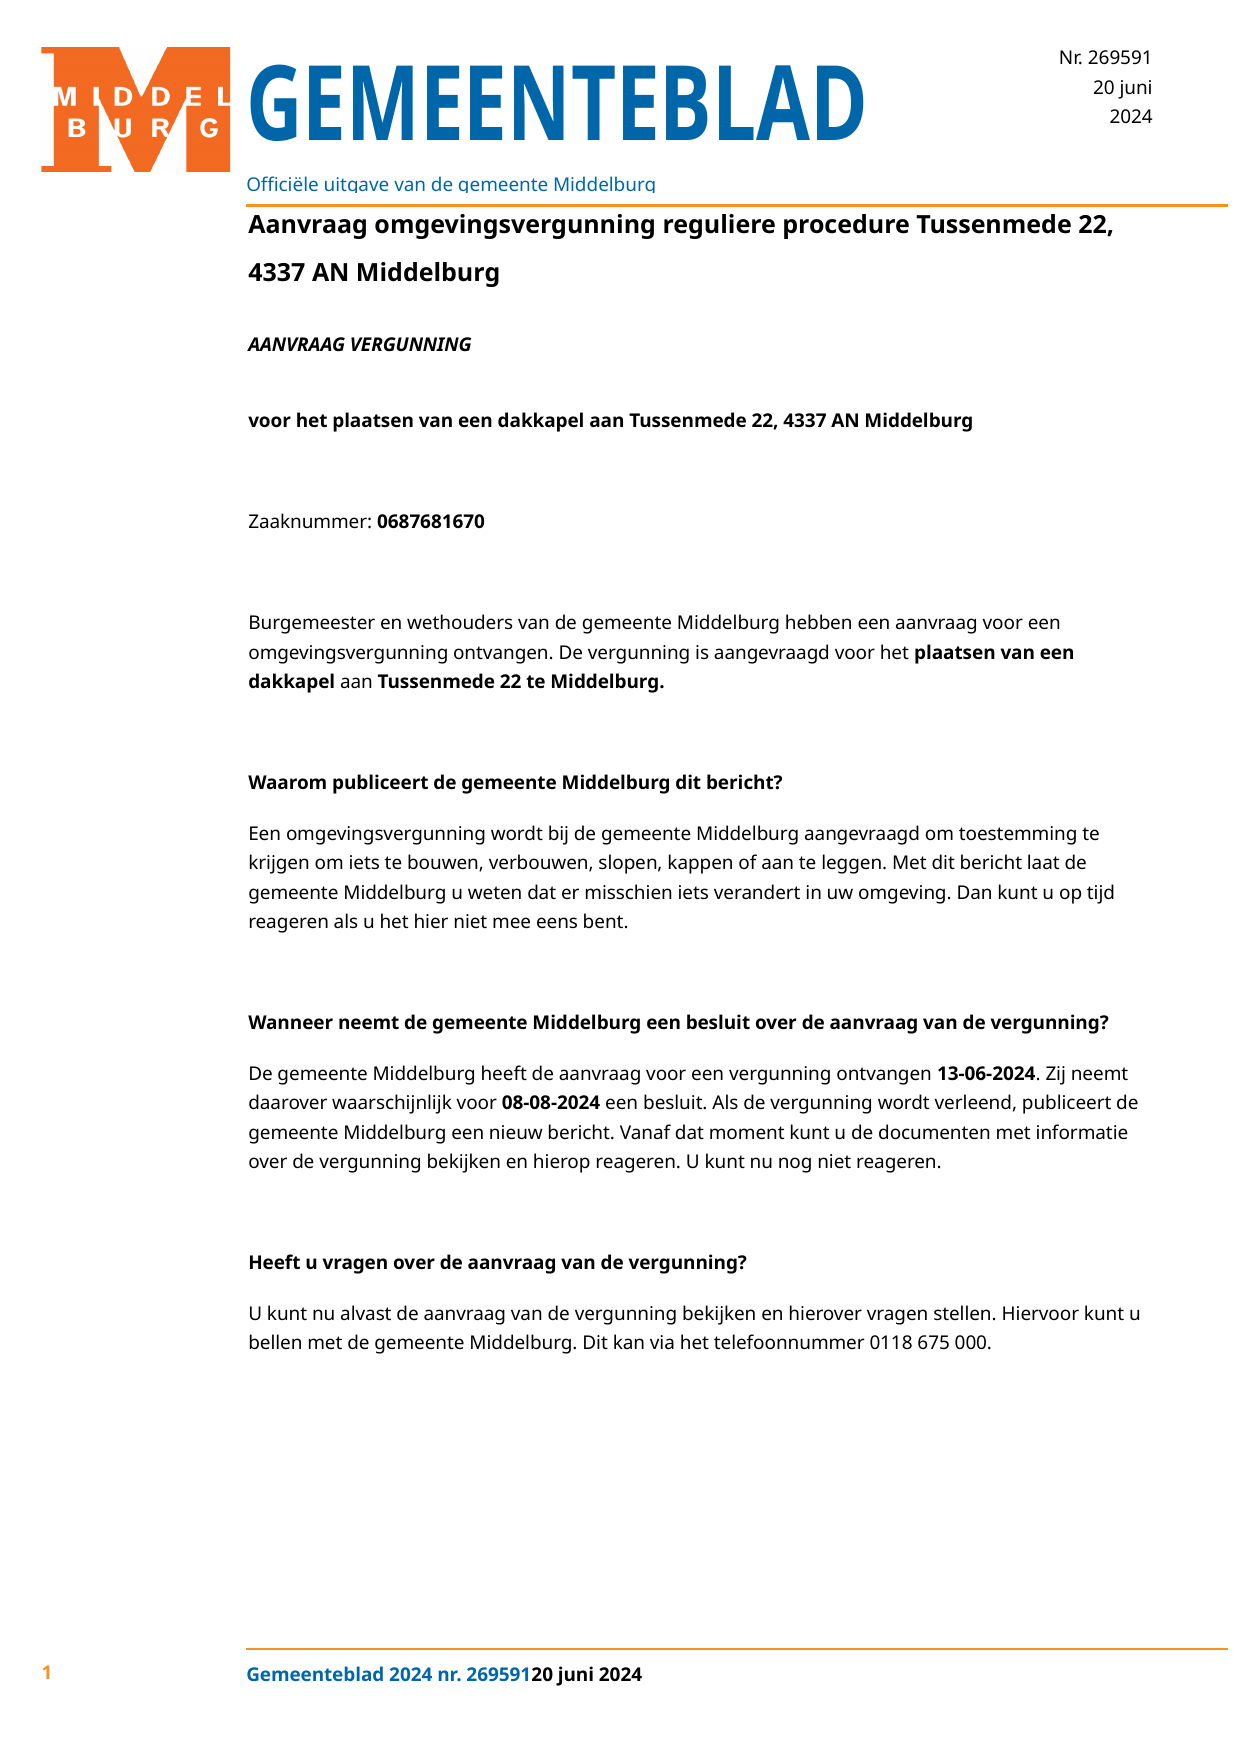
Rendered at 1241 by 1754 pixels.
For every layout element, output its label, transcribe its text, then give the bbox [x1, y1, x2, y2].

text U kunt nu alvast de aanvraag van de vergunning bekijken en hierover vragen stellen. Hiervoor kunt u bellen met de gemeente Middelburg. Dit kan via het telefoonnummer 0118 675 000. [248, 1300, 1152, 1355]
text Heeft u vragen over de aanvraag van de vergunning? [248, 1249, 1152, 1275]
text Waarom publiceert de gemeente Middelburg dit bericht? [248, 769, 1152, 795]
text voor het plaatsen van een dakkapel aan Tussenmede 22, 4337 AN Middelburg [248, 408, 1152, 433]
text AANVRAAG VERGUNNING [248, 331, 1152, 357]
text Zaaknummer: 0687681670 [248, 508, 1152, 534]
text Wanneer neemt de gemeente Middelburg een besluit over de aanvraag van de vergunning? [248, 1009, 1152, 1035]
text De gemeente Middelburg heeft de aanvraag voor een vergunning ontvangen 13-06-2024. Zij neemt daarover waarschijnlijk voor 08-08-2024 een besluit. Als de vergunning wordt verleend, publiceert de gemeente Middelburg een nieuw bericht. Vanaf dat moment kunt u de documenten met informatie over de vergunning bekijken en hierop reageren. U kunt nu nog niet reageren. [248, 1060, 1152, 1174]
text Aanvraag omgevingsvergunning reguliere procedure Tussenmede 22, 4337 AN Middelburg [248, 207, 1152, 288]
text Een omgevingsvergunning wordt bij de gemeente Middelburg aangevraagd om toestemming te krijgen om iets te bouwen, verbouwen, slopen, kappen of aan te leggen. Met dit bericht laat de gemeente Middelburg u weten dat er misschien iets verandert in uw omgeving. Dan kunt u op tijd reageren als u het hier niet mee eens bent. [248, 820, 1152, 934]
text Burgemeester en wethouders van de gemeente Middelburg hebben een aanvraag voor een omgevingsvergunning ontvangen. De vergunning is aangevraagd voor het plaatsen van een dakkapel aan Tussenmede 22 te Middelburg. [248, 609, 1152, 694]
picture [41, 47, 231, 172]
